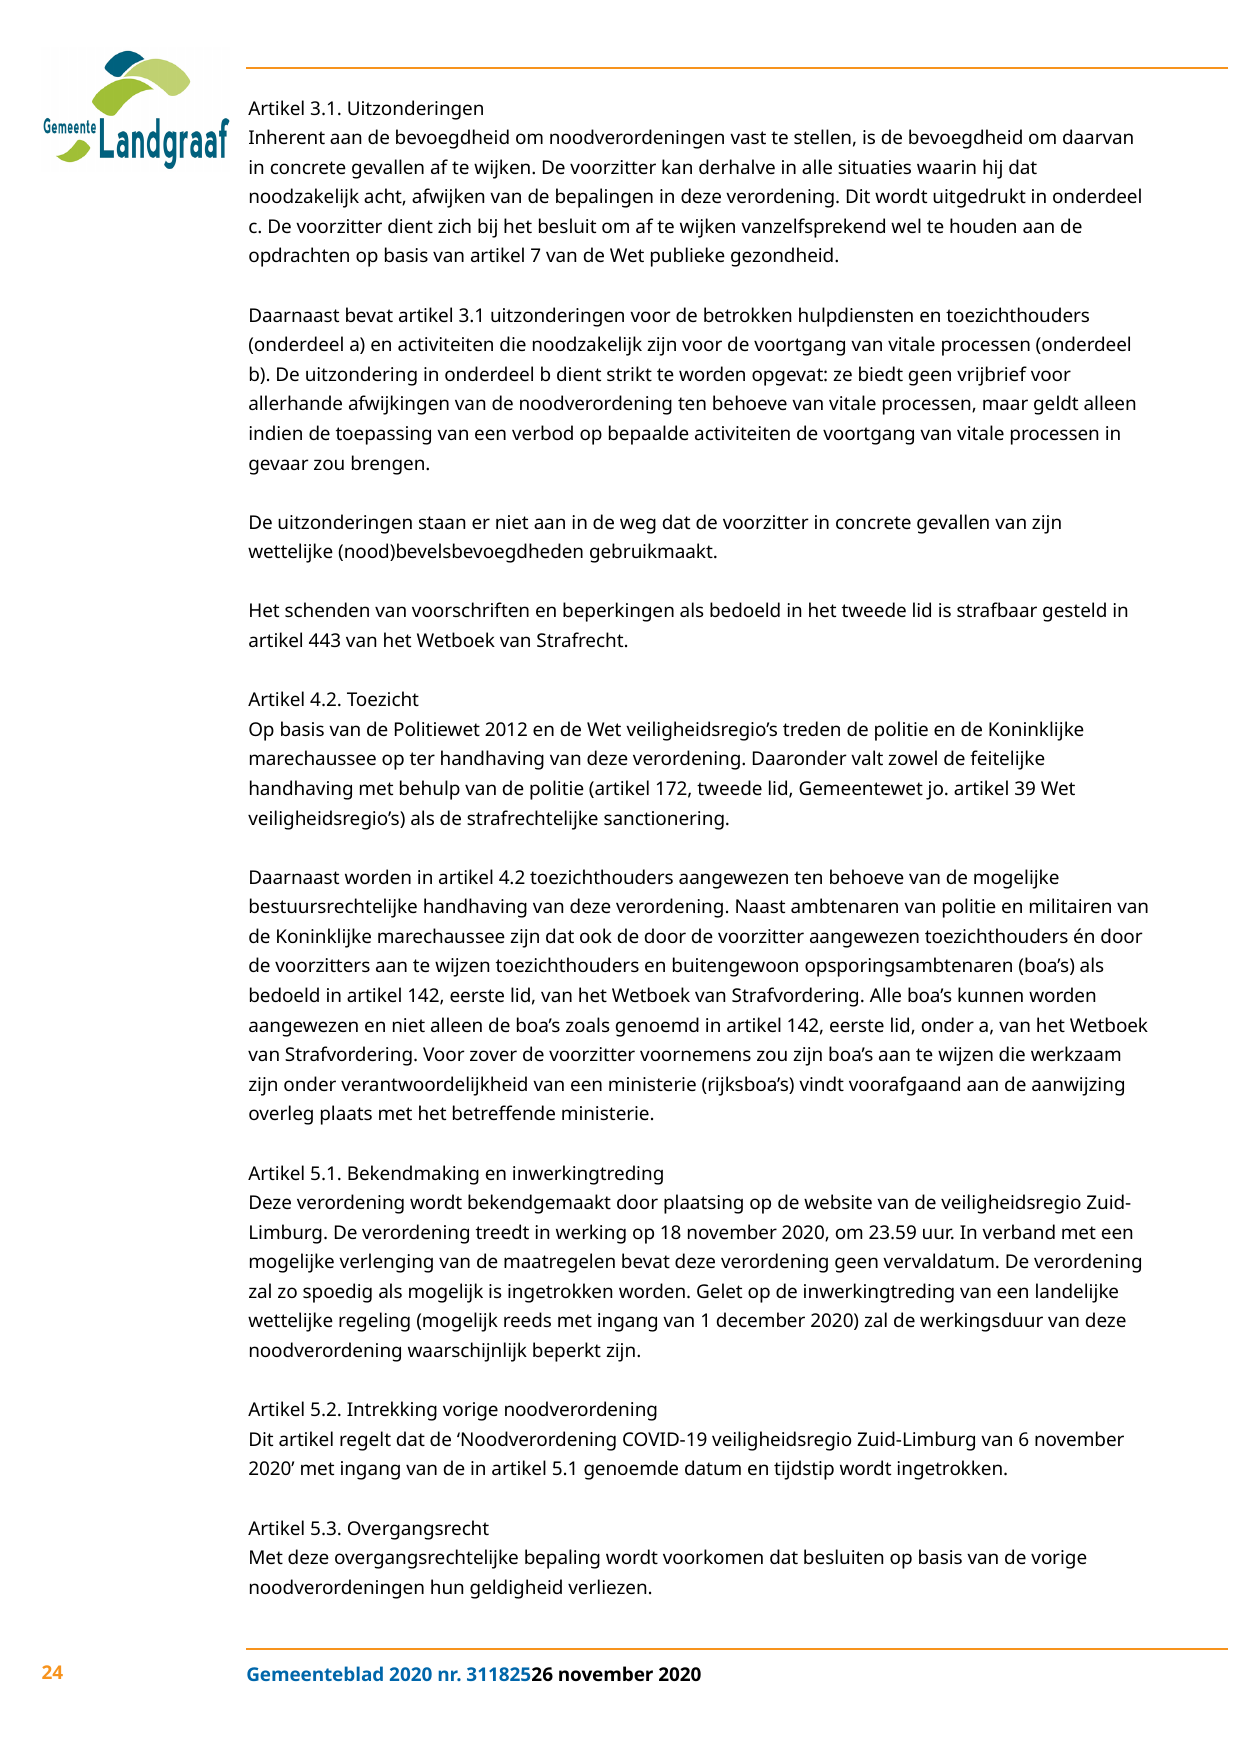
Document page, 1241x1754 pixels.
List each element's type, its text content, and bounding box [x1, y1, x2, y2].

text Artikel 5.3. Overgangsrecht [248, 1515, 1152, 1541]
text Artikel 3.1. Uitzonderingen [248, 95, 1152, 121]
text Dit artikel regelt dat de ‘Noodverordening COVID-19 veiligheidsregio Zuid-Limburg van 6 november 2020’ met ingang van de in artikel 5.1 genoemde datum en tijdstip wordt ingetrokken. [248, 1426, 1152, 1481]
text Met deze overgangsrechtelijke bepaling wordt voorkomen dat besluiten op basis van de vorige noodverordeningen hun geldigheid verliezen. [248, 1544, 1152, 1600]
text Artikel 4.2. Toezicht [248, 686, 1152, 712]
text Het schenden van voorschriften en beperkingen als bedoeld in het tweede lid is strafbaar gesteld in artikel 443 van het Wetboek van Strafrecht. [248, 598, 1152, 653]
text De uitzonderingen staan er niet aan in de weg dat de voorzitter in concrete gevallen van zijn wettelijke (nood)bevelsbevoegdheden gebruikmaakt. [248, 509, 1152, 564]
picture [41, 47, 231, 172]
text Artikel 5.2. Intrekking vorige noodverordening [248, 1396, 1152, 1422]
text Deze verordening wordt bekendgemaakt door plaatsing op de website van de veiligheidsregio Zuid-Limburg. De verordening treedt in werking op 18 november 2020, om 23.59 uur. In verband met een mogelijke verlenging van de maatregelen bevat deze verordening geen vervaldatum. De verordening zal zo spoedig als mogelijk is ingetrokken worden. Gelet op de inwerkingtreding van een landelijke wettelijke regeling (mogelijk reeds met ingang van 1 december 2020) zal de werkingsduur van deze noodverordening waarschijnlijk beperkt zijn. [248, 1189, 1152, 1363]
text Daarnaast bevat artikel 3.1 uitzonderingen voor de betrokken hulpdiensten en toezichthouders (onderdeel a) en activiteiten die noodzakelijk zijn voor de voortgang van vitale processen (onderdeel b). De uitzondering in onderdeel b dient strikt te worden opgevat: ze biedt geen vrijbrief voor allerhande afwijkingen van de noodverordening ten behoeve van vitale processen, maar geldt alleen indien de toepassing van een verbod op bepaalde activiteiten de voortgang van vitale processen in gevaar zou brengen. [248, 302, 1152, 476]
text Artikel 5.1. Bekendmaking en inwerkingtreding [248, 1160, 1152, 1186]
text Daarnaast worden in artikel 4.2 toezichthouders aangewezen ten behoeve van de mogelijke bestuursrechtelijke handhaving van deze verordening. Naast ambtenaren van politie en militairen van de Koninklijke marechaussee zijn dat ook de door de voorzitter aangewezen toezichthouders én door de voorzitters aan te wijzen toezichthouders en buitengewoon opsporingsambtenaren (boa’s) als bedoeld in artikel 142, eerste lid, van het Wetboek van Strafvordering. Alle boa’s kunnen worden aangewezen en niet alleen de boa’s zoals genoemd in artikel 142, eerste lid, onder a, van het Wetboek van Strafvordering. Voor zover de voorzitter voornemens zou zijn boa’s aan te wijzen die werkzaam zijn onder verantwoordelijkheid van een ministerie (rijksboa’s) vindt voorafgaand aan de aanwijzing overleg plaats met het betreffende ministerie. [248, 864, 1152, 1126]
text Inherent aan de bevoegdheid om noodverordeningen vast te stellen, is de bevoegdheid om daarvan in concrete gevallen af te wijken. De voorzitter kan derhalve in alle situaties waarin hij dat noodzakelijk acht, afwijken van de bepalingen in deze verordening. Dit wordt uitgedrukt in onderdeel c. De voorzitter dient zich bij het besluit om af te wijken vanzelfsprekend wel te houden aan de opdrachten op basis van artikel 7 van de Wet publieke gezondheid. [248, 124, 1152, 268]
text Op basis van de Politiewet 2012 en de Wet veiligheidsregio’s treden de politie en de Koninklijke marechaussee op ter handhaving van deze verordening. Daaronder valt zowel de feitelijke handhaving met behulp van de politie (artikel 172, tweede lid, Gemeentewet jo. artikel 39 Wet veiligheidsregio’s) als de strafrechtelijke sanctionering. [248, 716, 1152, 831]
